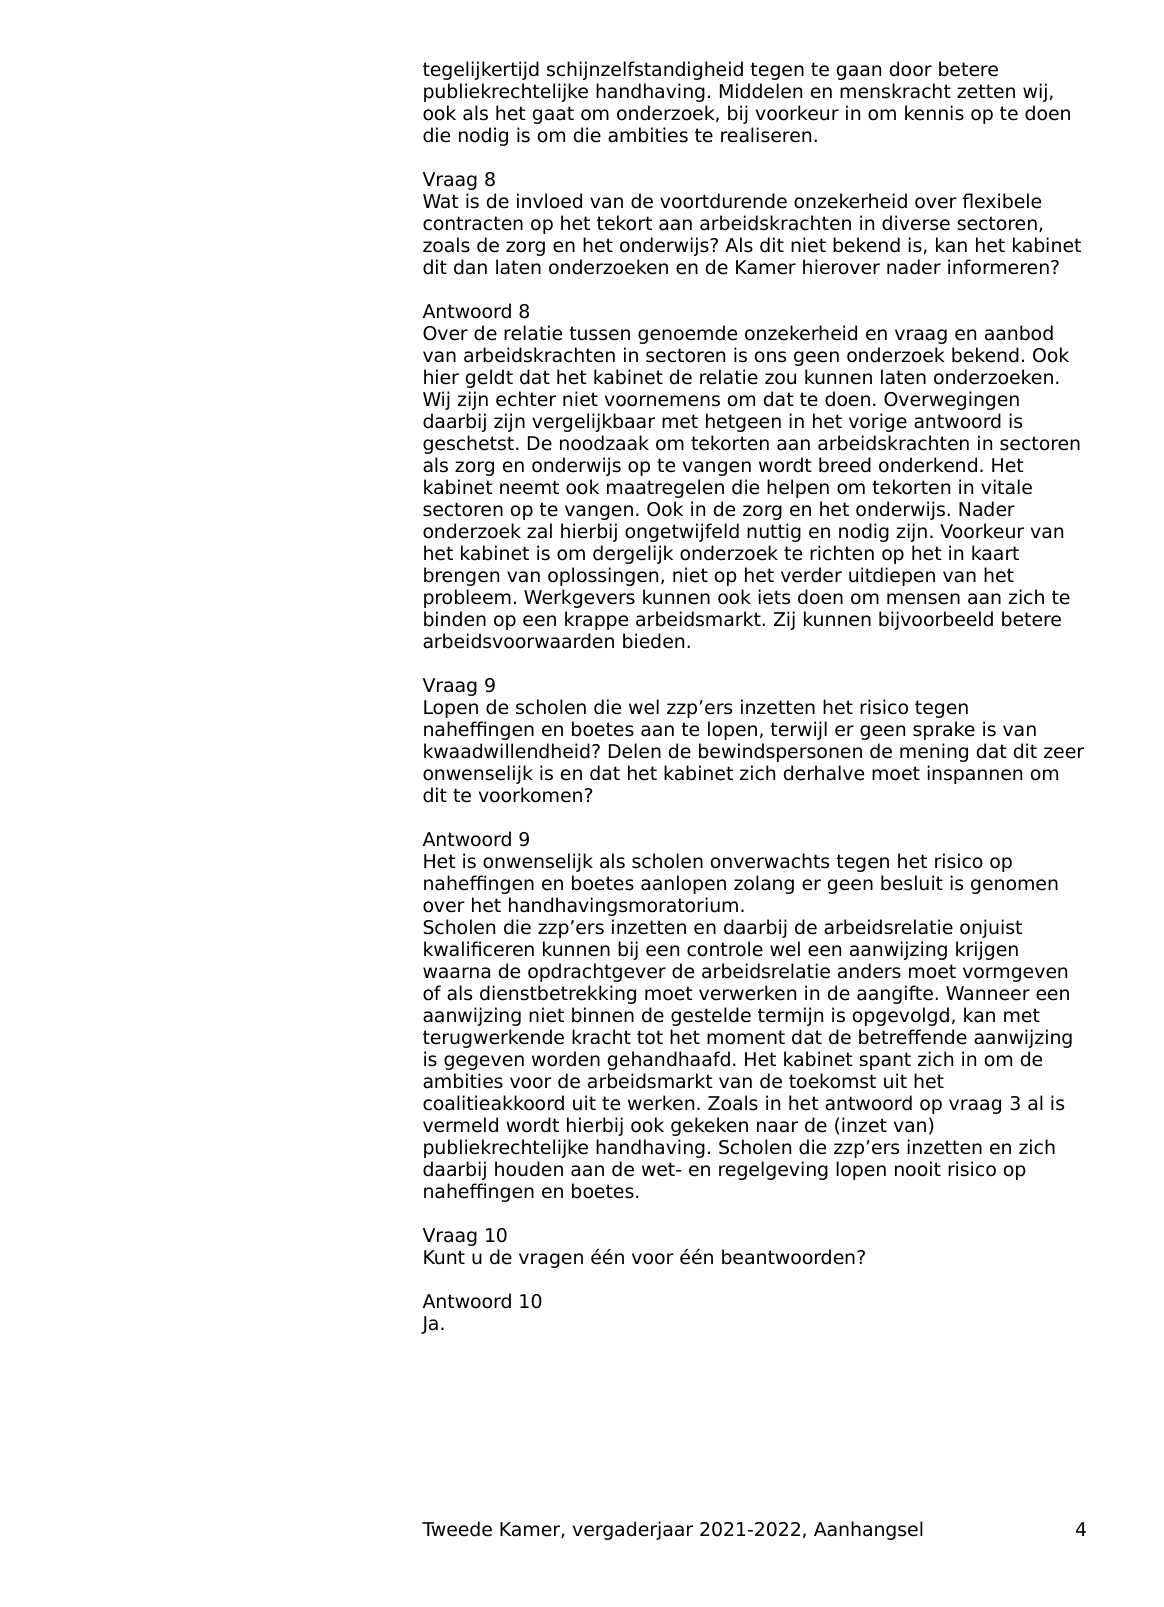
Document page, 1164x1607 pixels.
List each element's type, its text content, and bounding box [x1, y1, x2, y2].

text Kunt u de vragen één voor één beantwoorden? [422, 1247, 1087, 1269]
text tegelijkertijd schijnzelfstandigheid tegen te gaan door betere publiekrechtelijke handhaving. Middelen en menskracht zetten wij, ook als het gaat om onderzoek, bij voorkeur in om kennis op te doen die nodig is om die ambities te realiseren. [422, 59, 1087, 147]
text Vraag 9 [422, 675, 1087, 697]
text Ja. [422, 1313, 1087, 1335]
text Antwoord 9 [422, 829, 1087, 851]
text Lopen de scholen die wel zzp’ers inzetten het risico tegen naheffingen en boetes aan te lopen, terwijl er geen sprake is van kwaadwillendheid? Delen de bewindspersonen de mening dat dit zeer onwenselijk is en dat het kabinet zich derhalve moet inspannen om dit te voorkomen? [422, 697, 1087, 807]
text Antwoord 8 [422, 301, 1087, 323]
text Antwoord 10 [422, 1291, 1087, 1313]
text Wat is de invloed van de voortdurende onzekerheid over flexibele contracten op het tekort aan arbeidskrachten in diverse sectoren, zoals de zorg en het onderwijs? Als dit niet bekend is, kan het kabinet dit dan laten onderzoeken en de Kamer hierover nader informeren? [422, 191, 1087, 279]
text Scholen die zzp’ers inzetten en daarbij de arbeidsrelatie onjuist kwalificeren kunnen bij een controle wel een aanwijzing krijgen waarna de opdrachtgever de arbeidsrelatie anders moet vormgeven of als dienstbetrekking moet verwerken in de aangifte. Wanneer een aanwijzing niet binnen de gestelde termijn is opgevolgd, kan met terugwerkende kracht tot het moment dat de betreffende aanwijzing is gegeven worden gehandhaafd. Het kabinet spant zich in om de ambities voor de arbeidsmarkt van de toekomst uit het coalitieakkoord uit te werken. Zoals in het antwoord op vraag 3 al is vermeld wordt hierbij ook gekeken naar de (inzet van) publiekrechtelijke handhaving. Scholen die zzp’ers inzetten en zich daarbij houden aan de wet- en regelgeving lopen nooit risico op naheffingen en boetes. [422, 917, 1087, 1203]
text Het is onwenselijk als scholen onverwachts tegen het risico op naheffingen en boetes aanlopen zolang er geen besluit is genomen over het handhavingsmoratorium. [422, 851, 1087, 917]
text Vraag 10 [422, 1225, 1087, 1247]
text Over de relatie tussen genoemde onzekerheid en vraag en aanbod van arbeidskrachten in sectoren is ons geen onderzoek bekend. Ook hier geldt dat het kabinet de relatie zou kunnen laten onderzoeken. Wij zijn echter niet voornemens om dat te doen. Overwegingen daarbij zijn vergelijkbaar met hetgeen in het vorige antwoord is geschetst. De noodzaak om tekorten aan arbeidskrachten in sectoren als zorg en onderwijs op te vangen wordt breed onderkend. Het kabinet neemt ook maatregelen die helpen om tekorten in vitale sectoren op te vangen. Ook in de zorg en het onderwijs. Nader onderzoek zal hierbij ongetwijfeld nuttig en nodig zijn. Voorkeur van het kabinet is om dergelijk onderzoek te richten op het in kaart brengen van oplossingen, niet op het verder uitdiepen van het probleem. Werkgevers kunnen ook iets doen om mensen aan zich te binden op een krappe arbeidsmarkt. Zij kunnen bijvoorbeeld betere arbeidsvoorwaarden bieden. [422, 323, 1087, 653]
text Vraag 8 [422, 169, 1087, 191]
